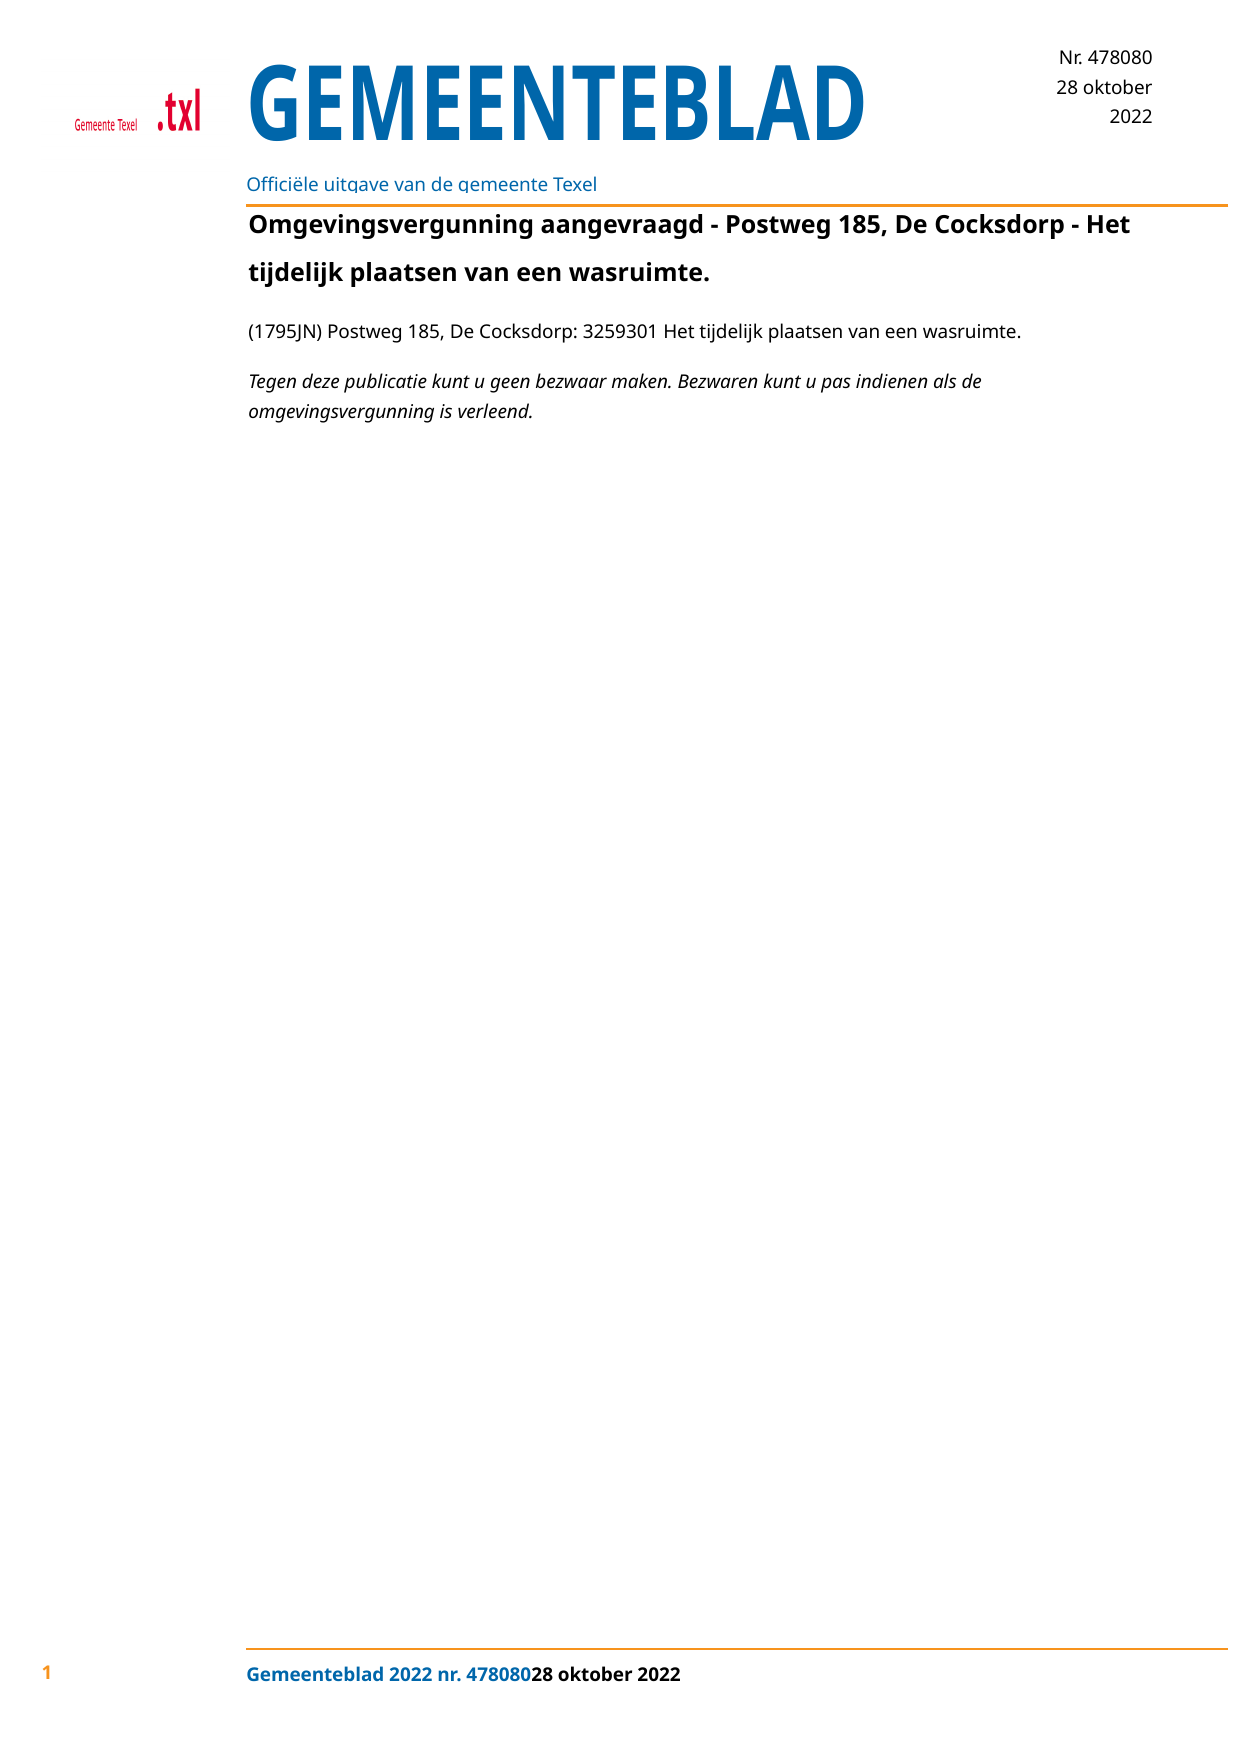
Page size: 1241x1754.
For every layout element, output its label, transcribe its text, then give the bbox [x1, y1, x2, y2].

picture [41, 47, 231, 172]
text Tegen deze publicatie kunt u geen bezwaar maken. Bezwaren kunt u pas indienen als de omgevingsvergunning is verleend. [248, 368, 1152, 424]
text (1795JN) Postweg 185, De Cocksdorp: 3259301 Het tijdelijk plaatsen van een wasruimte. [248, 318, 1152, 344]
text Omgevingsvergunning aangevraagd - Postweg 185, De Cocksdorp - Het tijdelijk plaatsen van een wasruimte. [248, 207, 1152, 288]
